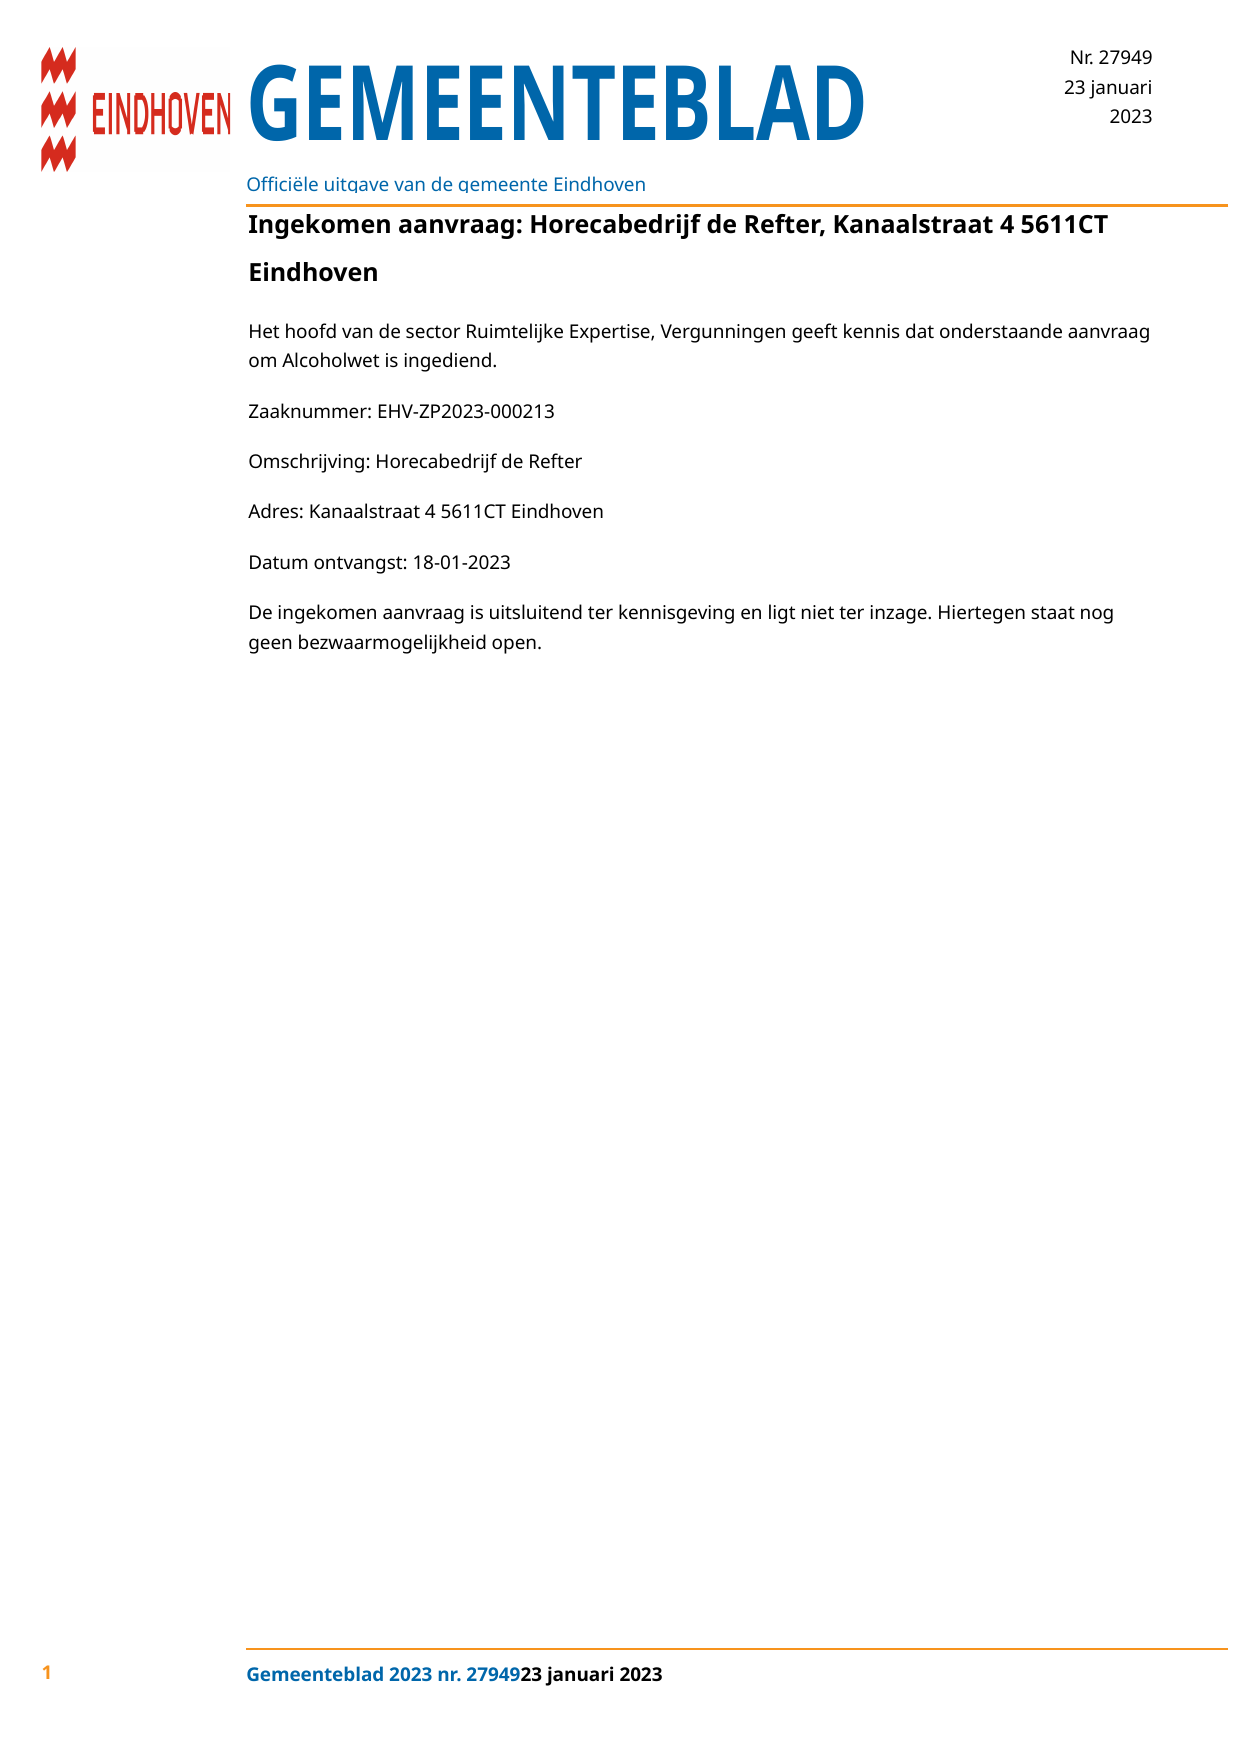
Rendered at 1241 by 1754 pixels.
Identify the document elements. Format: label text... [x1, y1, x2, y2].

text Datum ontvangst: 18-01-2023 [248, 549, 1152, 575]
text Omschrijving: Horecabedrijf de Refter [248, 448, 1152, 474]
picture [41, 47, 231, 172]
text Het hoofd van de sector Ruimtelijke Expertise, Vergunningen geeft kennis dat onderstaande aanvraag om Alcoholwet is ingediend. [248, 318, 1152, 373]
text De ingekomen aanvraag is uitsluitend ter kennisgeving en ligt niet ter inzage. Hiertegen staat nog geen bezwaarmogelijkheid open. [248, 599, 1152, 655]
text Ingekomen aanvraag: Horecabedrijf de Refter, Kanaalstraat 4 5611CT Eindhoven [248, 207, 1152, 288]
text Zaaknummer: EHV-ZP2023-000213 [248, 398, 1152, 424]
text Adres: Kanaalstraat 4 5611CT Eindhoven [248, 499, 1152, 524]
